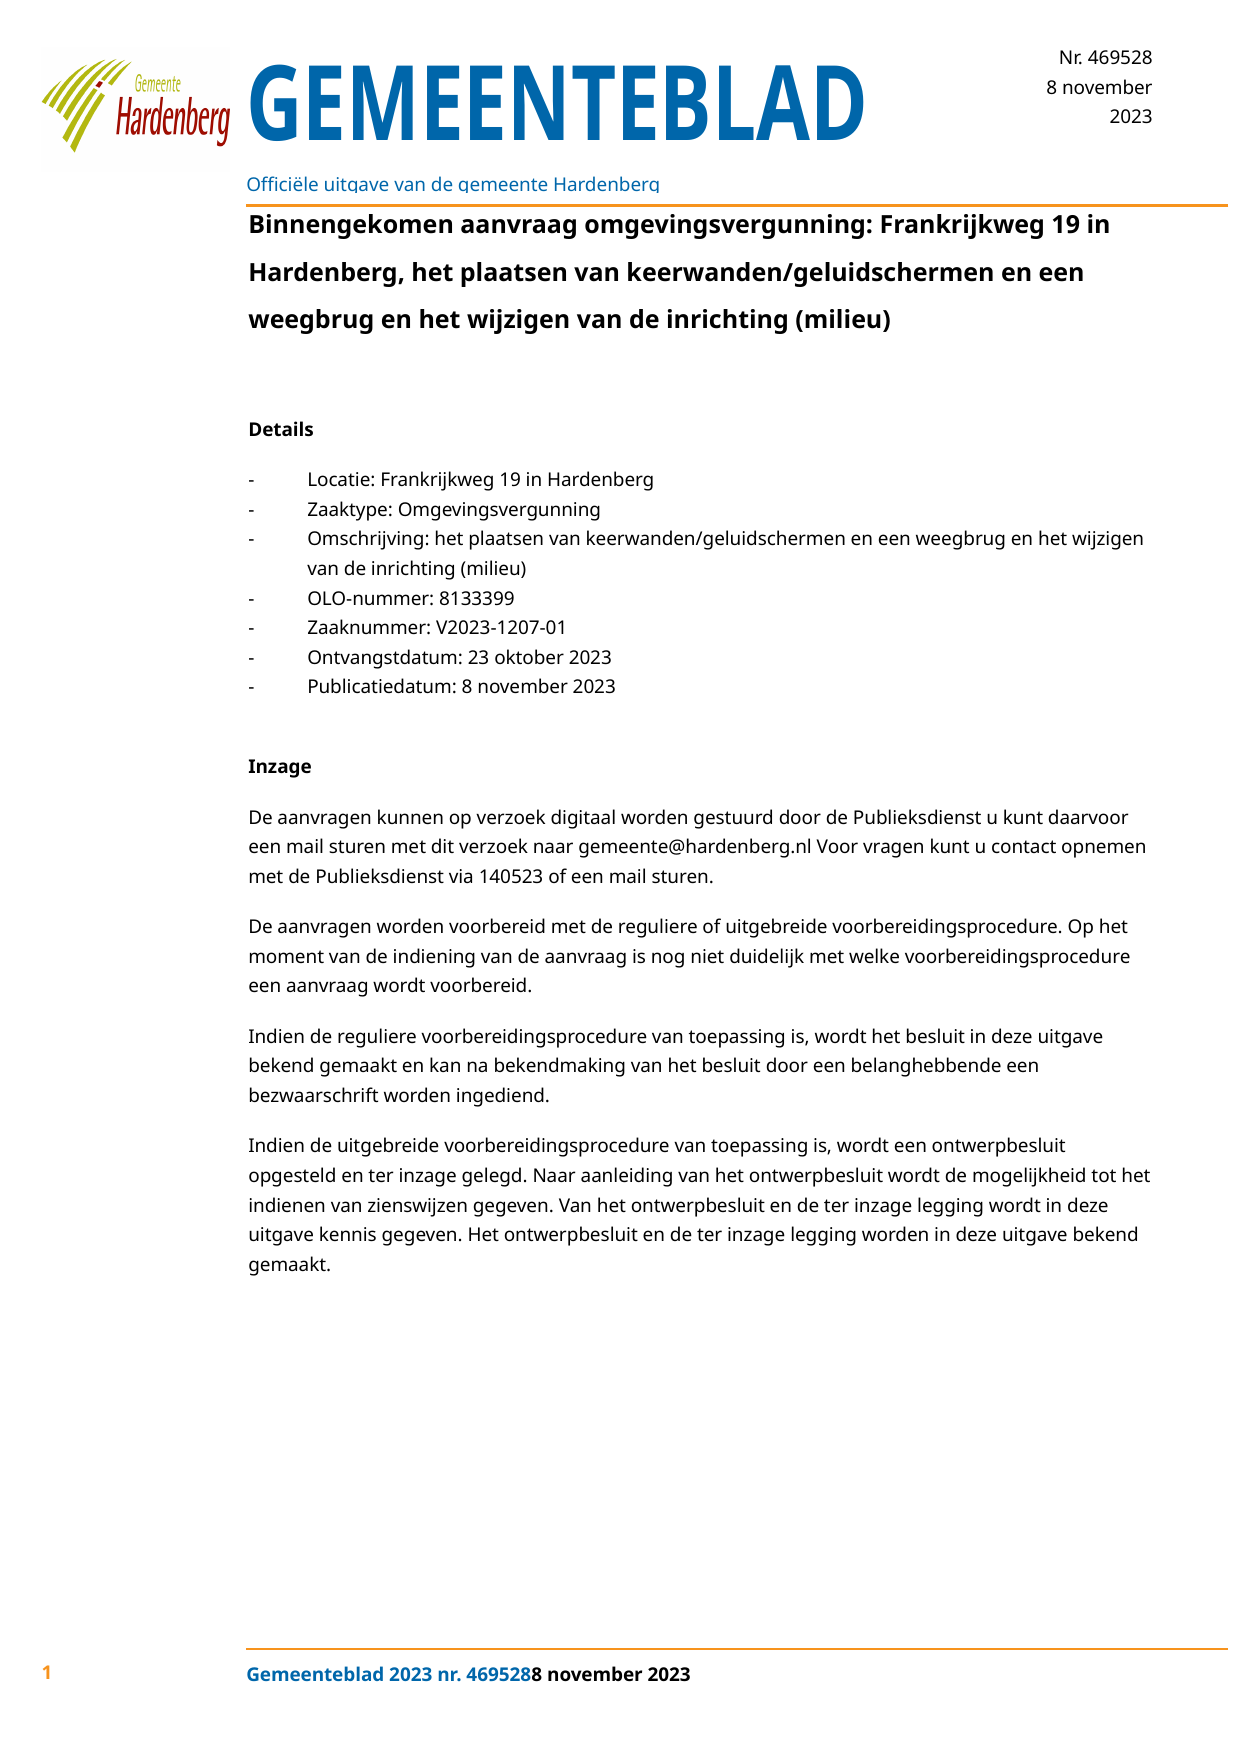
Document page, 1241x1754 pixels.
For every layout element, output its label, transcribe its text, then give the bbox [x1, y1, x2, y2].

text Inzage [248, 753, 1152, 779]
text De aanvragen worden voorbereid met de reguliere of uitgebreide voorbereidingsprocedure. Op het moment van de indiening van de aanvraag is nog niet duidelijk met welke voorbereidingsprocedure een aanvraag wordt voorbereid. [248, 913, 1152, 998]
list Zaaktype: Omgevingsvergunning [248, 496, 1152, 522]
list Omschrijving: het plaatsen van keerwanden/geluidschermen en een weegbrug en het wijzigen van de inrichting (milieu) [248, 526, 1152, 581]
text De aanvragen kunnen op verzoek digitaal worden gestuurd door de Publieksdienst u kunt daarvoor een mail sturen met dit verzoek naar gemeente@hardenberg.nl Voor vragen kunt u contact opnemen met de Publieksdienst via 140523 of een mail sturen. [248, 804, 1152, 889]
text Indien de uitgebreide voorbereidingsprocedure van toepassing is, wordt een ontwerpbesluit opgesteld en ter inzage gelegd. Naar aanleiding van het ontwerpbesluit wordt de mogelijkheid tot het indienen van zienswijzen gegeven. Van het ontwerpbesluit en de ter inzage legging wordt in deze uitgave kennis gegeven. Het ontwerpbesluit en de ter inzage legging worden in deze uitgave bekend gemaakt. [248, 1133, 1152, 1277]
list Locatie: Frankrijkweg 19 in Hardenberg [248, 466, 1152, 492]
list Zaaknummer: V2023-1207-01 [248, 614, 1152, 640]
text Details [248, 416, 1152, 442]
list Publicatiedatum: 8 november 2023 [248, 673, 1152, 699]
list Ontvangstdatum: 23 oktober 2023 [248, 644, 1152, 669]
text Indien de reguliere voorbereidingsprocedure van toepassing is, wordt het besluit in deze uitgave bekend gemaakt en kan na bekendmaking van het besluit door een belanghebbende een bezwaarschrift worden ingediend. [248, 1023, 1152, 1108]
picture [41, 47, 231, 172]
list OLO-nummer: 8133399 [248, 585, 1152, 610]
text Binnengekomen aanvraag omgevingsvergunning: Frankrijkweg 19 in Hardenberg, het plaatsen van keerwanden/geluidschermen en een weegbrug en het wijzigen van de inrichting (milieu) [248, 207, 1152, 336]
